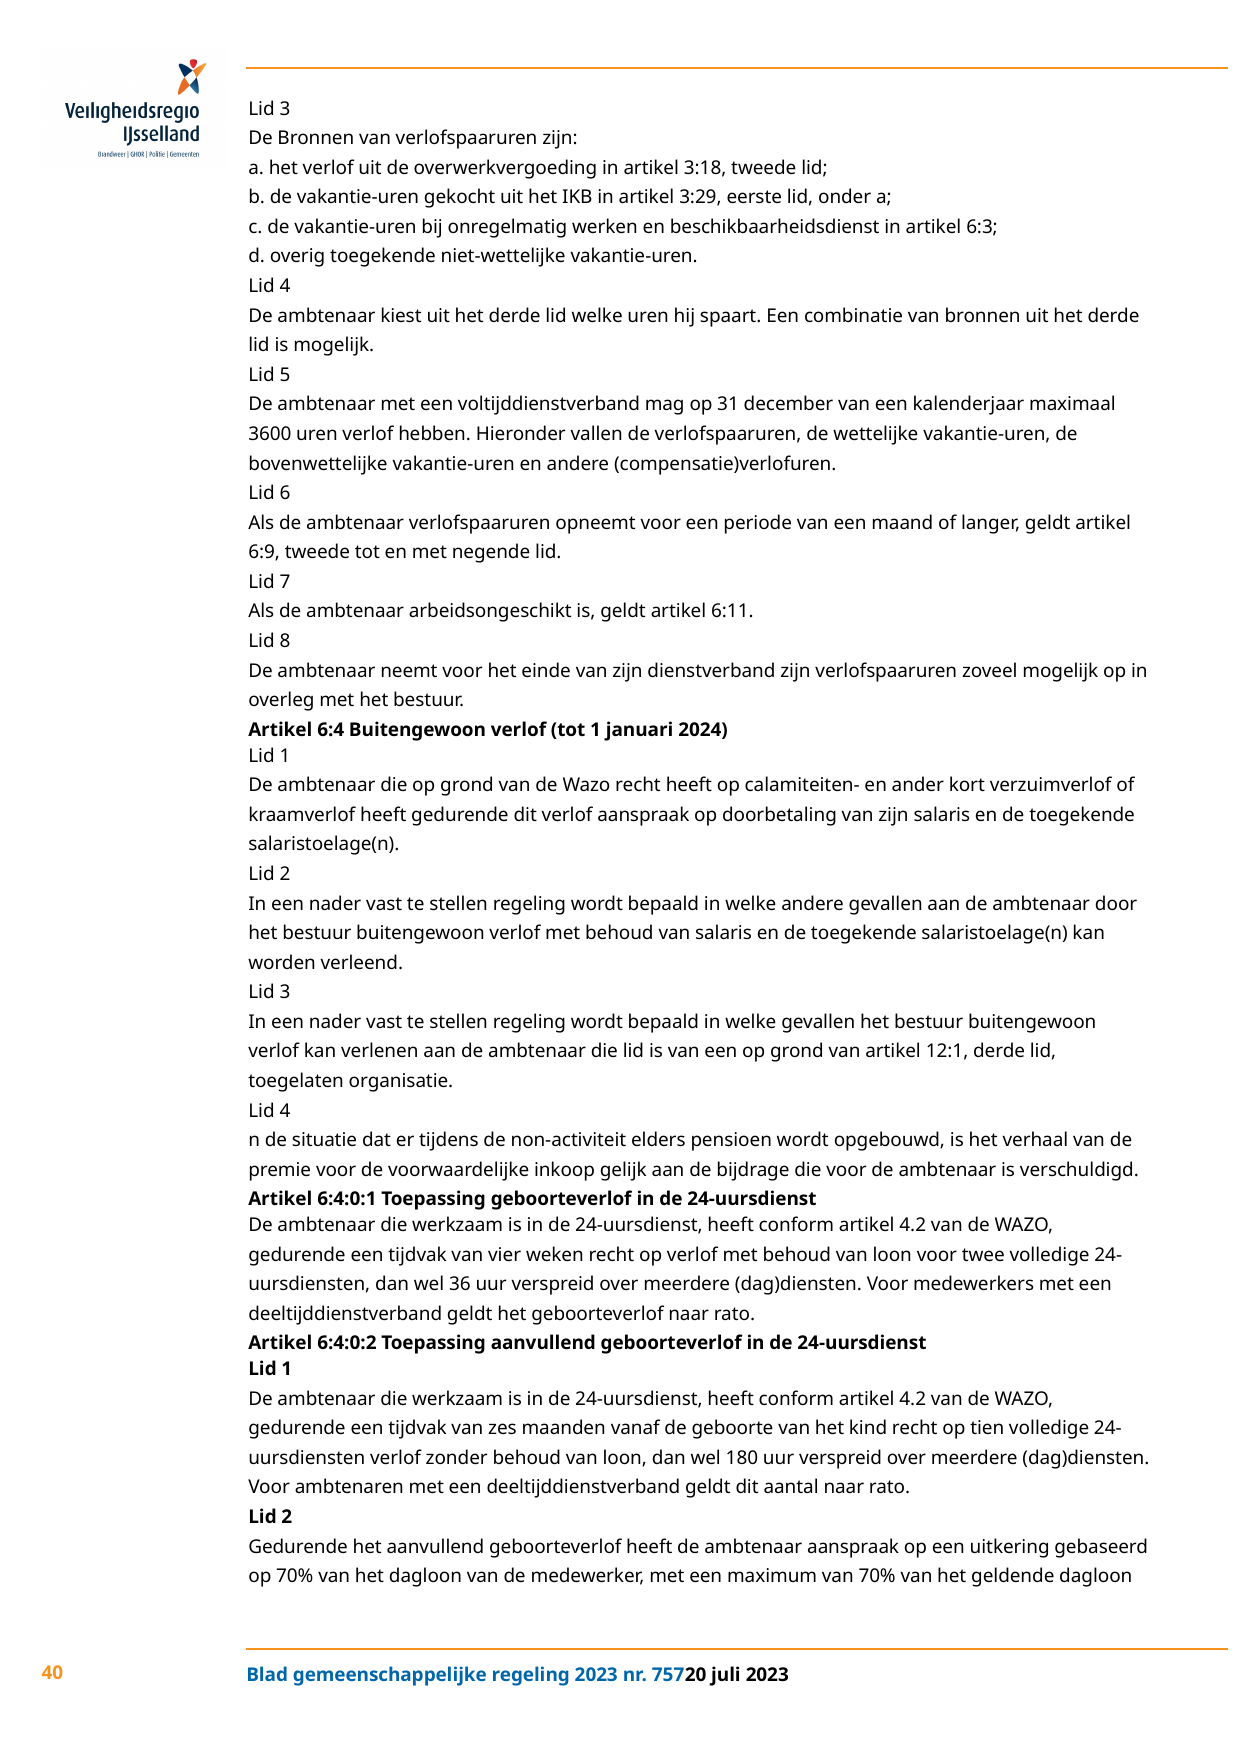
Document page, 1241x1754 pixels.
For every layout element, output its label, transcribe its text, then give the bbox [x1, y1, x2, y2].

text Als de ambtenaar verlofspaaruren opneemt voor een periode van een maand of langer, geldt artikel 6:9, tweede tot en met negende lid. [248, 509, 1152, 564]
text Lid 3 [248, 95, 1152, 121]
text Lid 7 [248, 568, 1152, 594]
text De ambtenaar die werkzaam is in de 24-uursdienst, heeft conform artikel 4.2 van de WAZO, gedurende een tijdvak van zes maanden vanaf de geboorte van het kind recht op tien volledige 24- uursdiensten verlof zonder behoud van loon, dan wel 180 uur verspreid over meerdere (dag)diensten. Voor ambtenaren met een deeltijddienstverband geldt dit aantal naar rato. [248, 1385, 1152, 1499]
text In een nader vast te stellen regeling wordt bepaald in welke andere gevallen aan de ambtenaar door het bestuur buitengewoon verlof met behoud van salaris en de toegekende salaristoelage(n) kan worden verleend. [248, 890, 1152, 974]
text Artikel 6:4 Buitengewoon verlof (tot 1 januari 2024) [248, 716, 1152, 742]
text Lid 4 [248, 1097, 1152, 1122]
text In een nader vast te stellen regeling wordt bepaald in welke gevallen het bestuur buitengewoon verlof kan verlenen aan de ambtenaar die lid is van een op grond van artikel 12:1, derde lid, toegelaten organisatie. [248, 1008, 1152, 1093]
text De ambtenaar die werkzaam is in de 24-uursdienst, heeft conform artikel 4.2 van de WAZO, gedurende een tijdvak van vier weken recht op verlof met behoud van loon voor twee volledige 24-uursdiensten, dan wel 36 uur verspreid over meerdere (dag)diensten. Voor medewerkers met een deeltijddienstverband geldt het geboorteverlof naar rato. [248, 1211, 1152, 1326]
text Lid 2 [248, 1503, 1152, 1529]
text Als de ambtenaar arbeidsongeschikt is, geldt artikel 6:11. [248, 598, 1152, 623]
text Lid 3 [248, 978, 1152, 1004]
picture [41, 47, 231, 172]
text Lid 5 [248, 361, 1152, 387]
text b. de vakantie-uren gekocht uit het IKB in artikel 3:29, eerste lid, onder a; [248, 183, 1152, 209]
text De Bronnen van verlofspaaruren zijn: [248, 124, 1152, 150]
text n de situatie dat er tijdens de non-activiteit elders pensioen wordt opgebouwd, is het verhaal van de premie voor de voorwaardelijke inkoop gelijk aan de bijdrage die voor de ambtenaar is verschuldigd. [248, 1126, 1152, 1182]
text Lid 2 [248, 860, 1152, 886]
text De ambtenaar met een voltijddienstverband mag op 31 december van een kalenderjaar maximaal 3600 uren verlof hebben. Hieronder vallen de verlofspaaruren, de wettelijke vakantie-uren, de bovenwettelijke vakantie-uren en andere (compensatie)verlofuren. [248, 391, 1152, 476]
text Artikel 6:4:0:2 Toepassing aanvullend geboorteverlof in de 24-uursdienst [248, 1329, 1152, 1355]
text Lid 6 [248, 479, 1152, 505]
text a. het verlof uit de overwerkvergoeding in artikel 3:18, tweede lid; [248, 154, 1152, 180]
text c. de vakantie-uren bij onregelmatig werken en beschikbaarheidsdienst in artikel 6:3; [248, 213, 1152, 239]
text De ambtenaar die op grond van de Wazo recht heeft op calamiteiten- en ander kort verzuimverlof of kraamverlof heeft gedurende dit verlof aanspraak op doorbetaling van zijn salaris en de toegekende salaristoelage(n). [248, 771, 1152, 856]
text Artikel 6:4:0:1 Toepassing geboorteverlof in de 24-uursdienst [248, 1186, 1152, 1211]
text Gedurende het aanvullend geboorteverlof heeft de ambtenaar aanspraak op een uitkering gebaseerd op 70% van het dagloon van de medewerker, met een maximum van 70% van het geldende dagloon [248, 1533, 1152, 1588]
text Lid 1 [248, 742, 1152, 767]
text d. overig toegekende niet-wettelijke vakantie-uren. [248, 243, 1152, 268]
text Lid 4 [248, 272, 1152, 298]
text De ambtenaar kiest uit het derde lid welke uren hij spaart. Een combinatie van bronnen uit het derde lid is mogelijk. [248, 302, 1152, 357]
text De ambtenaar neemt voor het einde van zijn dienstverband zijn verlofspaaruren zoveel mogelijk op in overleg met het bestuur. [248, 657, 1152, 712]
text Lid 1 [248, 1355, 1152, 1381]
text Lid 8 [248, 627, 1152, 653]
